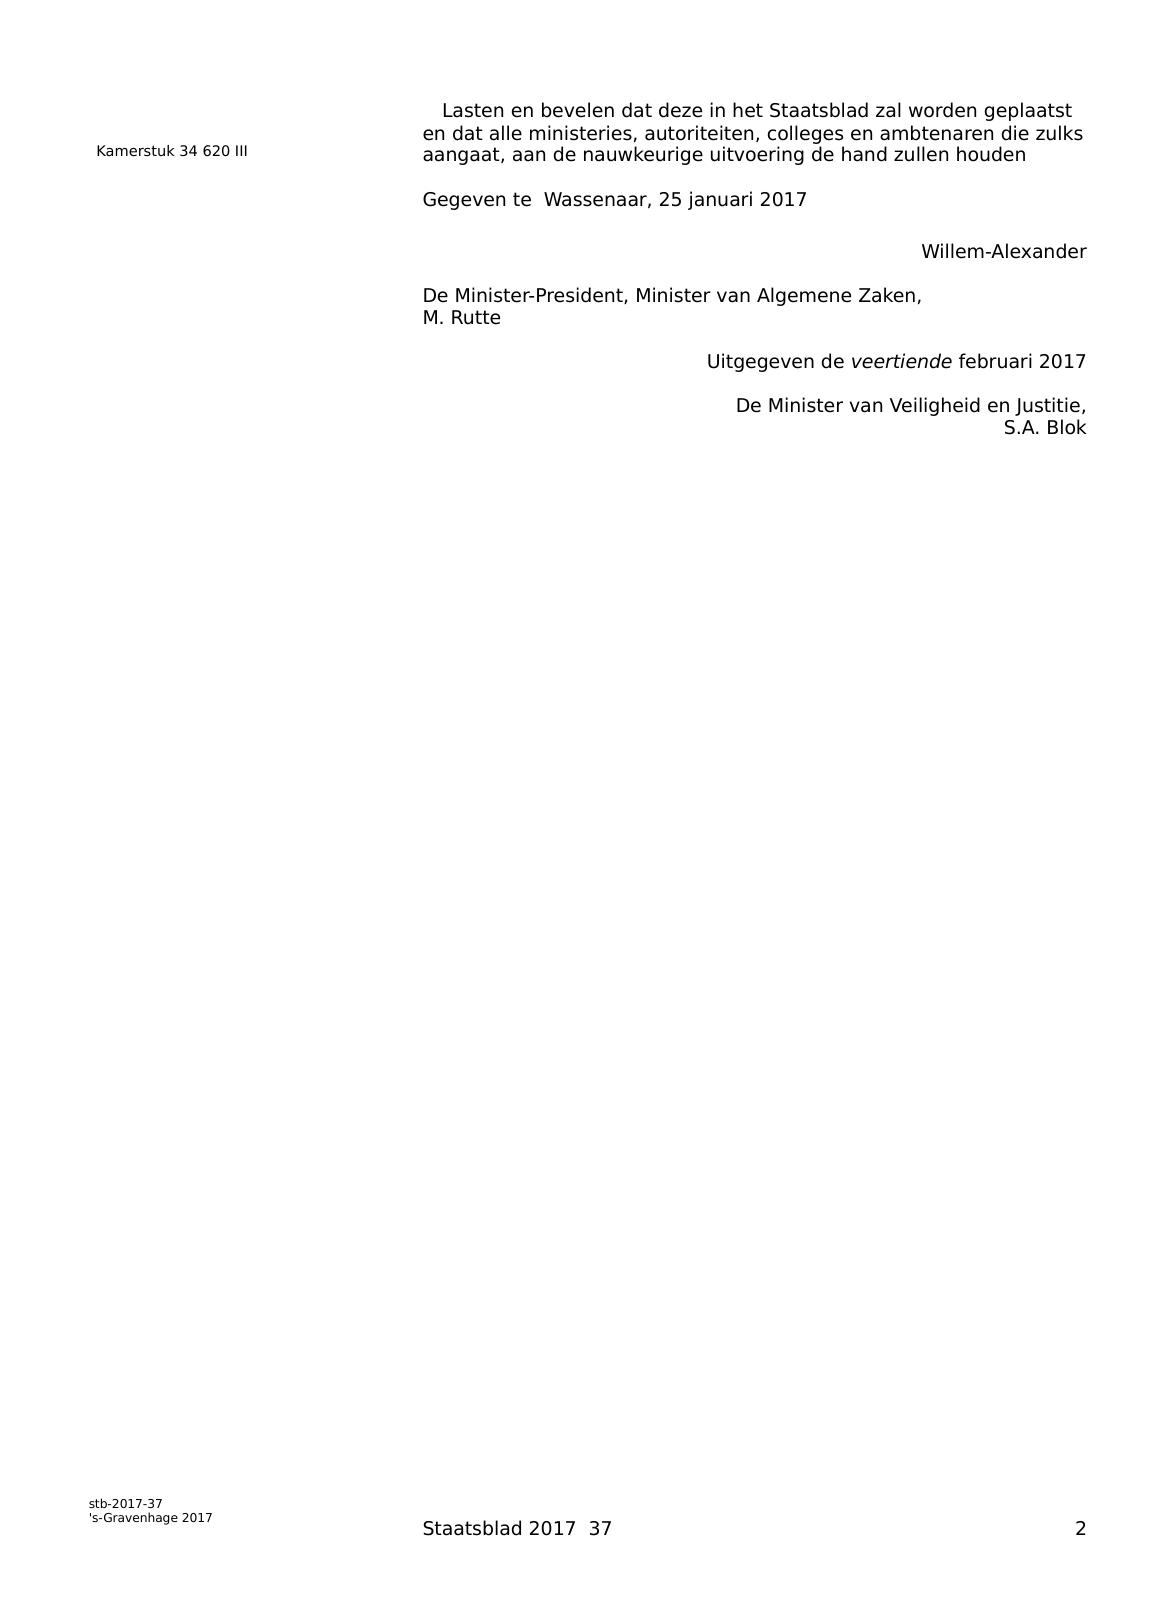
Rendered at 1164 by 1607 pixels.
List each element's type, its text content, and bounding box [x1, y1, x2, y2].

text 's-Gravenhage 2017 [88, 1511, 323, 1525]
text stb-2017-37 [88, 1497, 323, 1511]
text Uitgegeven de veertiende februari 2017 [422, 351, 1087, 373]
text Kamerstuk 34 620 III [77, 143, 396, 160]
text Willem-Alexander [422, 241, 1087, 262]
text De Minister-President, Minister van Algemene Zaken, M. Rutte [422, 285, 1087, 329]
text Gegeven te Wassenaar, 25 januari 2017 [422, 188, 1087, 211]
text Lasten en bevelen dat deze in het Staatsblad zal worden geplaatst en dat alle ministeries, autoriteiten, colleges en ambtenaren die zulks aangaat, aan de nauwkeurige uitvoering de hand zullen houden [422, 100, 1087, 166]
text De Minister van Veiligheid en Justitie, S.A. Blok [422, 395, 1087, 439]
